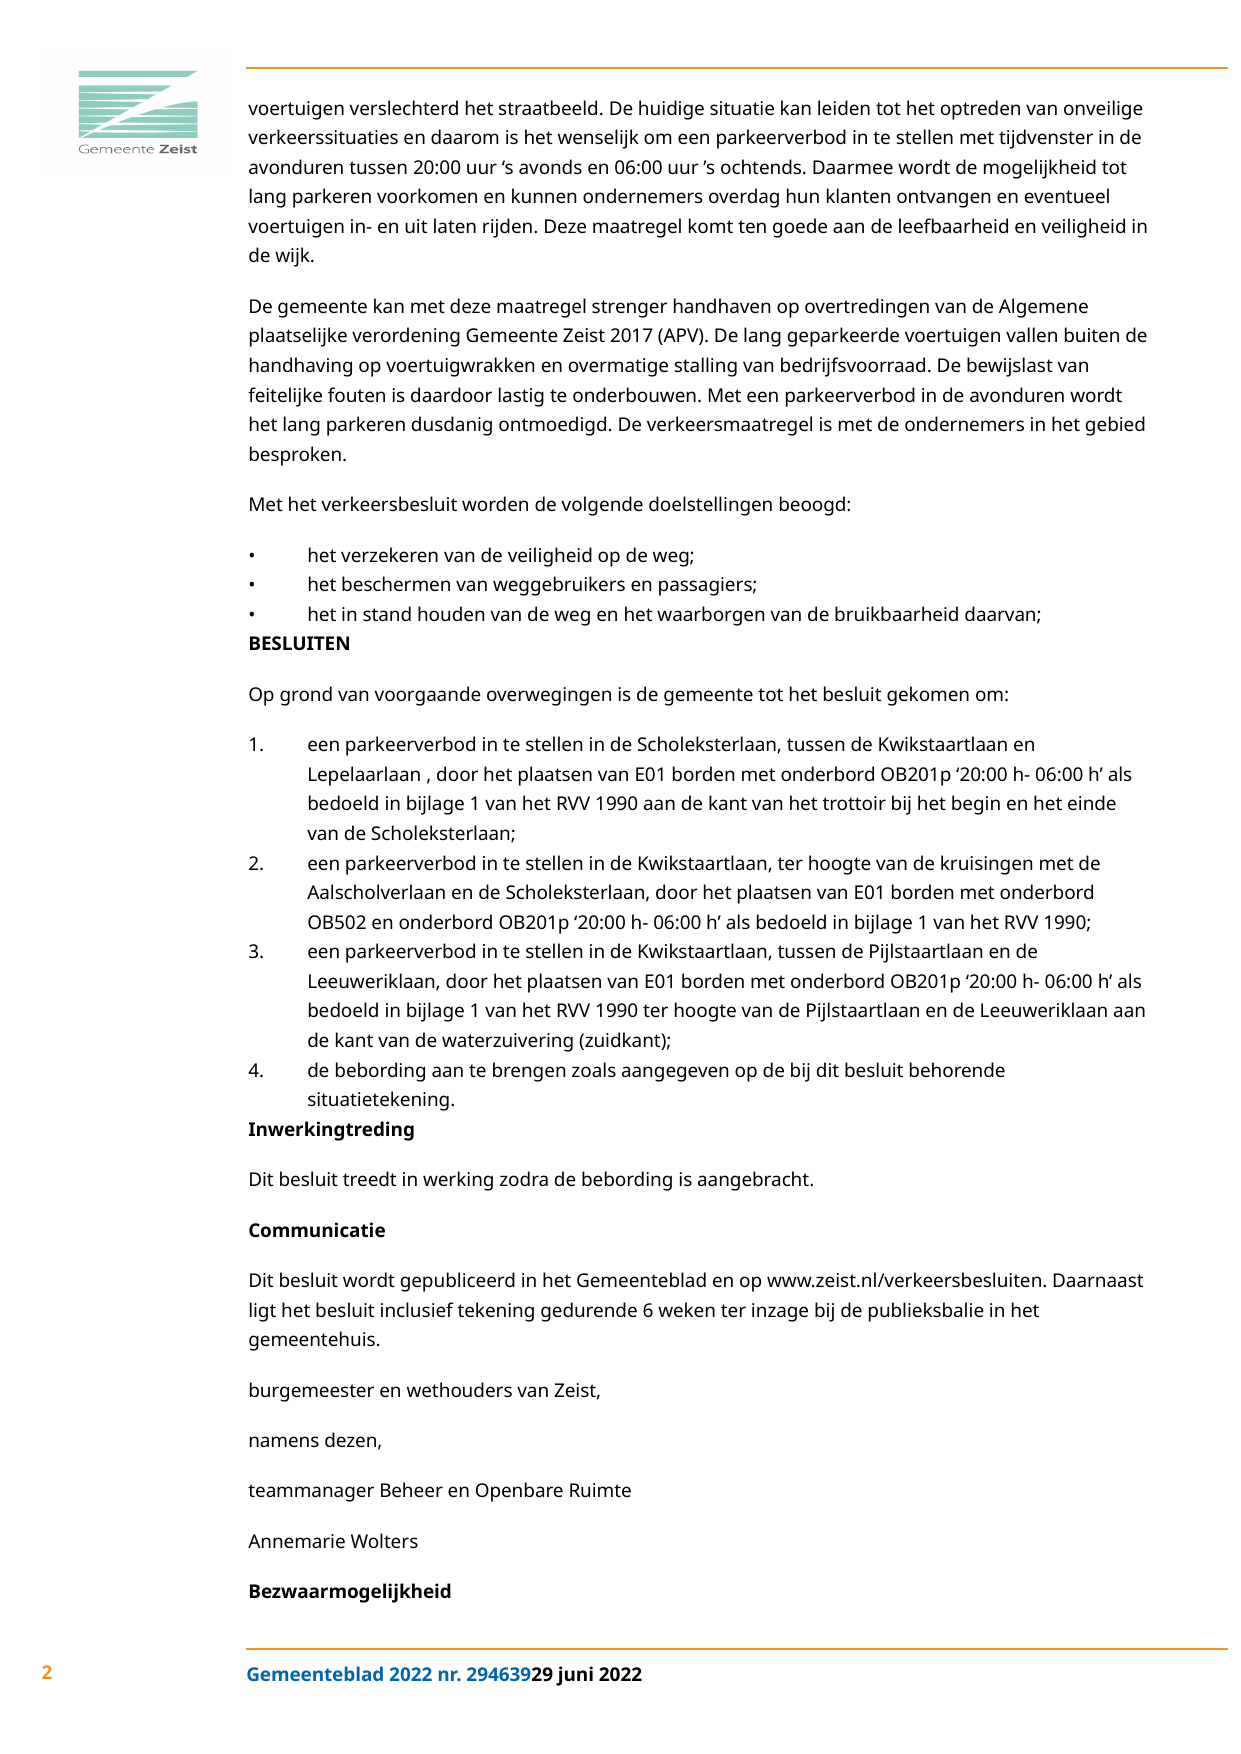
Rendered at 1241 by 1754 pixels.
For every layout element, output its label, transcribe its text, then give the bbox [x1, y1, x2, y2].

list een parkeerverbod in te stellen in de Scholeksterlaan, tussen de Kwikstaartlaan en Lepelaarlaan , door het plaatsen van E01 borden met onderbord OB201p ‘20:00 h- 06:00 h’ als bedoeld in bijlage 1 van het RVV 1990 aan de kant van het trottoir bij het begin en het einde van de Scholeksterlaan; [248, 731, 1152, 846]
text BESLUITEN [248, 631, 1152, 656]
text Op grond van voorgaande overwegingen is de gemeente tot het besluit gekomen om: [248, 681, 1152, 707]
list de bebording aan te brengen zoals aangegeven op de bij dit besluit behorende situatietekening. [248, 1057, 1152, 1112]
text Annemarie Wolters [248, 1528, 1152, 1554]
list het in stand houden van de weg en het waarborgen van de bruikbaarheid daarvan; [248, 601, 1152, 627]
list een parkeerverbod in te stellen in de Kwikstaartlaan, ter hoogte van de kruisingen met de Aalscholverlaan en de Scholeksterlaan, door het plaatsen van E01 borden met onderbord OB502 en onderbord OB201p ‘20:00 h- 06:00 h’ als bedoeld in bijlage 1 van het RVV 1990; [248, 850, 1152, 935]
picture [41, 47, 231, 172]
list een parkeerverbod in te stellen in de Kwikstaartlaan, tussen de Pijlstaartlaan en de Leeuweriklaan, door het plaatsen van E01 borden met onderbord OB201p ‘20:00 h- 06:00 h’ als bedoeld in bijlage 1 van het RVV 1990 ter hoogte van de Pijlstaartlaan en de Leeuweriklaan aan de kant van de waterzuivering (zuidkant); [248, 938, 1152, 1053]
text Bezwaarmogelijkheid [248, 1578, 1152, 1604]
text teammanager Beheer en Openbare Ruimte [248, 1478, 1152, 1503]
text De gemeente kan met deze maatregel strenger handhaven op overtredingen van de Algemene plaatselijke verordening Gemeente Zeist 2017 (APV). De lang geparkeerde voertuigen vallen buiten de handhaving op voertuigwrakken en overmatige stalling van bedrijfsvoorraad. De bewijslast van feitelijke fouten is daardoor lastig te onderbouwen. Met een parkeerverbod in de avonduren wordt het lang parkeren dusdanig ontmoedigd. De verkeersmaatregel is met de ondernemers in het gebied besproken. [248, 293, 1152, 467]
text voertuigen verslechterd het straatbeeld. De huidige situatie kan leiden tot het optreden van onveilige verkeerssituaties en daarom is het wenselijk om een parkeerverbod in te stellen met tijdvenster in de avonduren tussen 20:00 uur ‘s avonds en 06:00 uur ’s ochtends. Daarmee wordt de mogelijkheid tot lang parkeren voorkomen en kunnen ondernemers overdag hun klanten ontvangen en eventueel voertuigen in- en uit laten rijden. Deze maatregel komt ten goede aan de leefbaarheid en veiligheid in de wijk. [248, 95, 1152, 268]
list het verzekeren van de veiligheid op de weg; [248, 542, 1152, 568]
text Met het verkeersbesluit worden de volgende doelstellingen beoogd: [248, 491, 1152, 517]
list het beschermen van weggebruikers en passagiers; [248, 571, 1152, 597]
text Dit besluit treedt in werking zodra de bebording is aangebracht. [248, 1166, 1152, 1192]
text Dit besluit wordt gepubliceerd in het Gemeenteblad en op www.zeist.nl/verkeersbesluiten. Daarnaast ligt het besluit inclusief tekening gedurende 6 weken ter inzage bij de publieksbalie in het gemeentehuis. [248, 1267, 1152, 1352]
text namens dezen, [248, 1427, 1152, 1453]
text Inwerkingtreding [248, 1116, 1152, 1142]
text burgemeester en wethouders van Zeist, [248, 1377, 1152, 1403]
text Communicatie [248, 1217, 1152, 1243]
